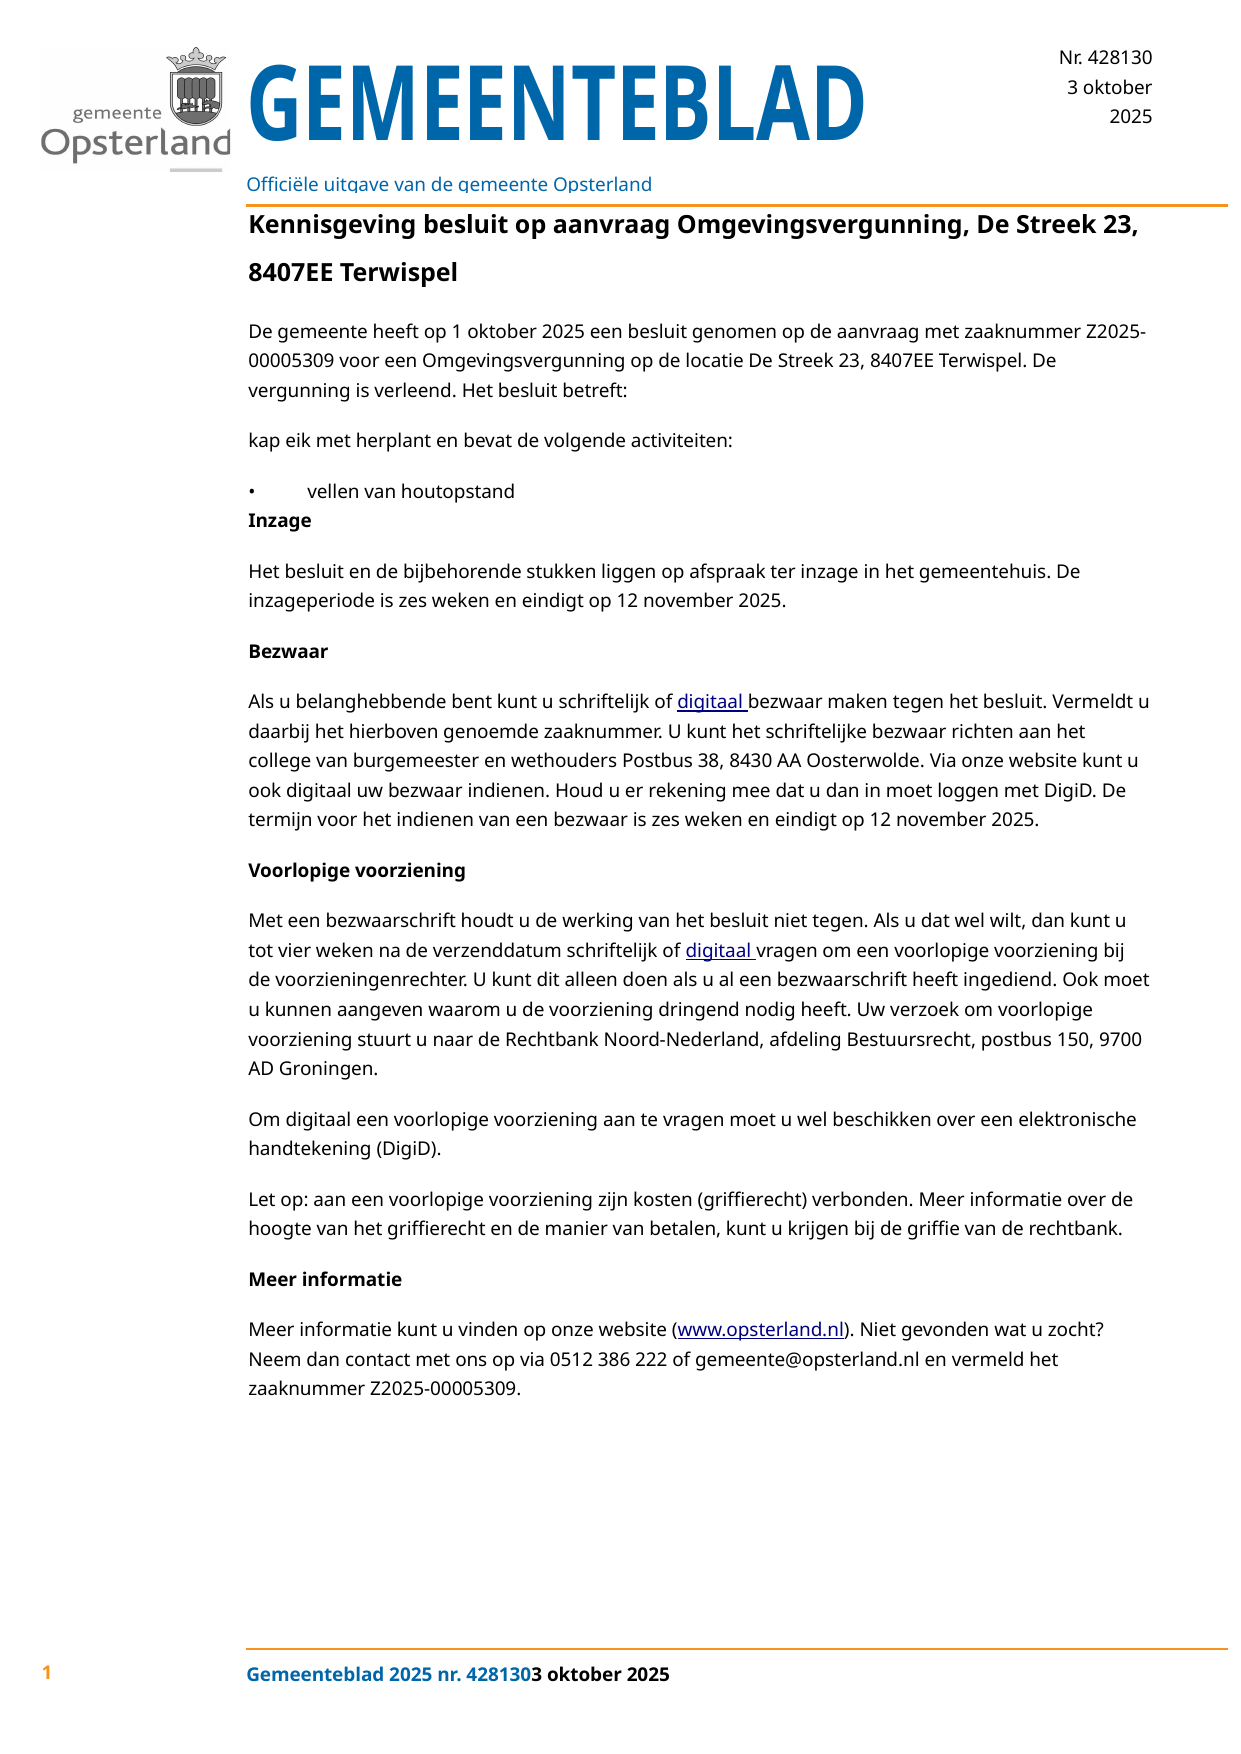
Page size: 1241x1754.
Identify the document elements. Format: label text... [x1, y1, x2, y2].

text Met een bezwaarschrift houdt u de werking van het besluit niet tegen. Als u dat wel wilt, dan kunt u tot vier weken na de verzenddatum schriftelijk of digitaal vragen om een voorlopige voorziening bij de voorzieningenrechter. U kunt dit alleen doen als u al een bezwaarschrift heeft ingediend. Ook moet u kunnen aangeven waarom u de voorziening dringend nodig heeft. Uw verzoek om voorlopige voorziening stuurt u naar de Rechtbank Noord-Nederland, afdeling Bestuursrecht, postbus 150, 9700 AD Groningen. [248, 907, 1152, 1081]
text Het besluit en de bijbehorende stukken liggen op afspraak ter inzage in het gemeentehuis. De inzageperiode is zes weken en eindigt op 12 november 2025. [248, 558, 1152, 613]
picture [41, 47, 231, 172]
text kap eik met herplant en bevat de volgende activiteiten: [248, 427, 1152, 453]
text Let op: aan een voorlopige voorziening zijn kosten (griffierecht) verbonden. Meer informatie over de hoogte van het griffierecht en de manier van betalen, kunt u krijgen bij de griffie van de rechtbank. [248, 1186, 1152, 1241]
text Als u belanghebbende bent kunt u schriftelijk of digitaal bezwaar maken tegen het besluit. Vermeldt u daarbij het hierboven genoemde zaaknummer. U kunt het schriftelijke bezwaar richten aan het college van burgemeester en wethouders Postbus 38, 8430 AA Oosterwolde. Via onze website kunt u ook digitaal uw bezwaar indienen. Houd u er rekening mee dat u dan in moet loggen met DigiD. De termijn voor het indienen van een bezwaar is zes weken en eindigt op 12 november 2025. [248, 688, 1152, 832]
text Meer informatie [248, 1266, 1152, 1292]
text Inzage [248, 507, 1152, 533]
text Meer informatie kunt u vinden op onze website (www.opsterland.nl). Niet gevonden wat u zocht? Neem dan contact met ons op via 0512 386 222 of gemeente@opsterland.nl en vermeld het zaaknummer Z2025-00005309. [248, 1316, 1152, 1401]
text Kennisgeving besluit op aanvraag Omgevingsvergunning, De Streek 23, 8407EE Terwispel [248, 207, 1152, 288]
text Bezwaar [248, 638, 1152, 664]
text Voorlopige voorziening [248, 857, 1152, 883]
list vellen van houtopstand [248, 478, 1152, 504]
text Om digitaal een voorlopige voorziening aan te vragen moet u wel beschikken over een elektronische handtekening (DigiD). [248, 1106, 1152, 1161]
text De gemeente heeft op 1 oktober 2025 een besluit genomen op de aanvraag met zaaknummer Z2025-00005309 voor een Omgevingsvergunning op de locatie De Streek 23, 8407EE Terwispel. De vergunning is verleend. Het besluit betreft: [248, 318, 1152, 403]
